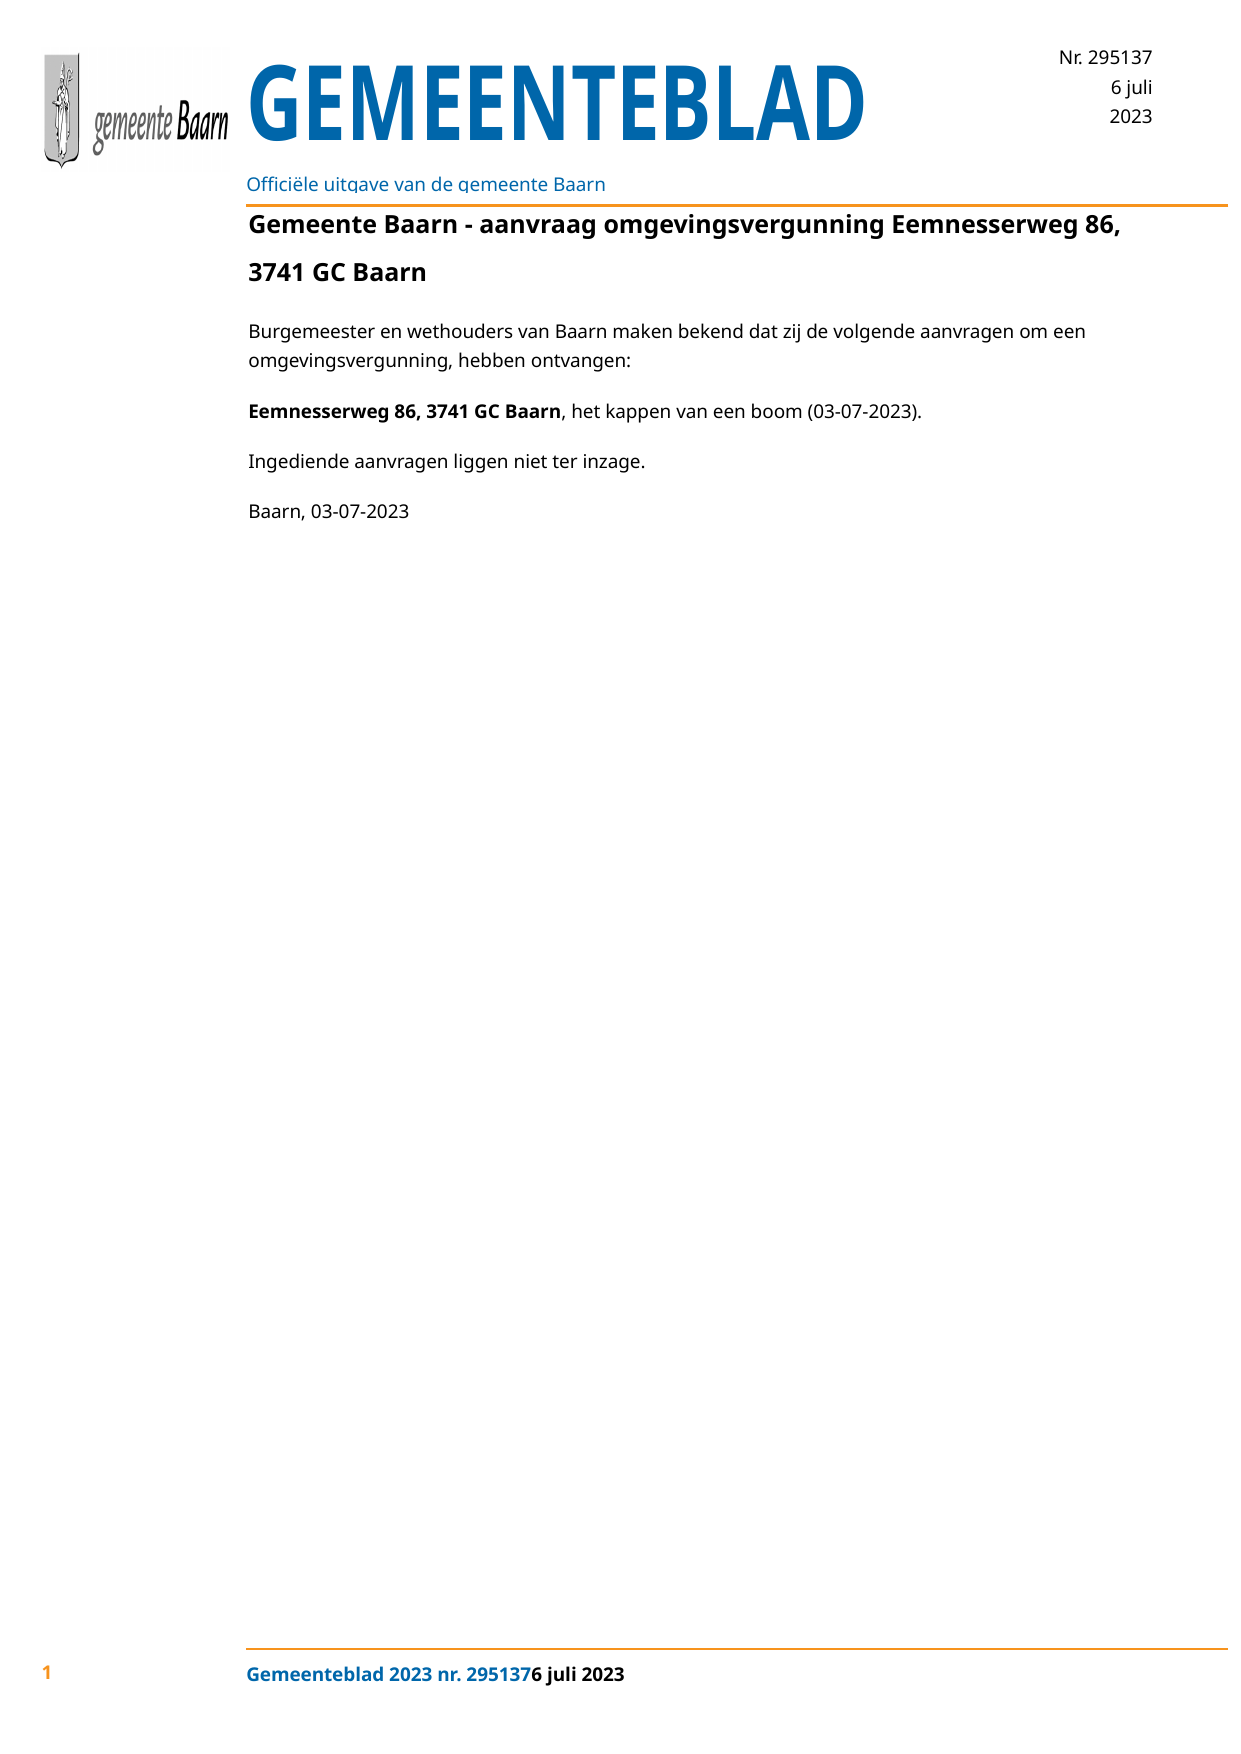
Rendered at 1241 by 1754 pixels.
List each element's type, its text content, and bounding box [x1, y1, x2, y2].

picture [41, 47, 231, 172]
text Baarn, 03-07-2023 [248, 499, 1152, 524]
text Burgemeester en wethouders van Baarn maken bekend dat zij de volgende aanvragen om een omgevingsvergunning, hebben ontvangen: [248, 318, 1152, 373]
text Ingediende aanvragen liggen niet ter inzage. [248, 448, 1152, 474]
text Eemnesserweg 86, 3741 GC Baarn, het kappen van een boom (03-07-2023). [248, 398, 1152, 424]
text Gemeente Baarn - aanvraag omgevingsvergunning Eemnesserweg 86, 3741 GC Baarn [248, 207, 1152, 288]
